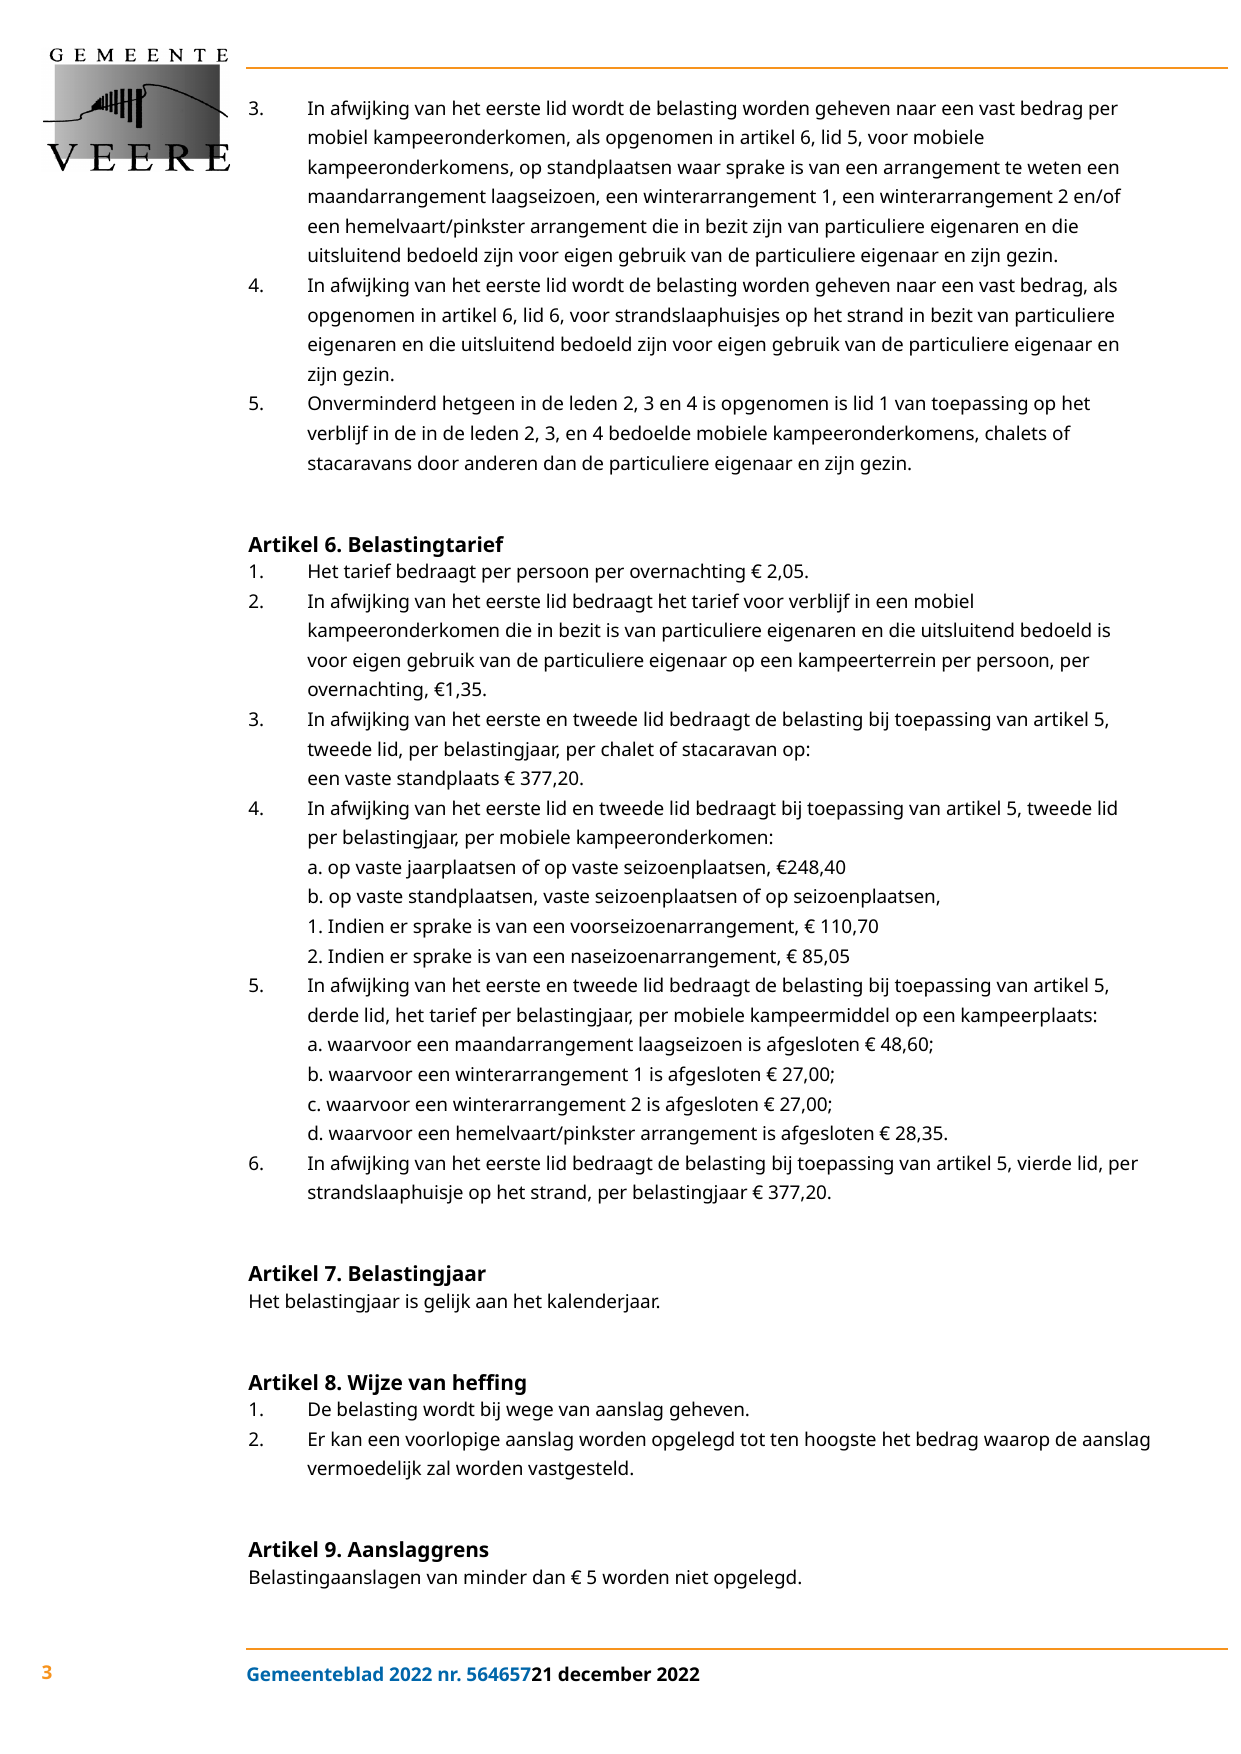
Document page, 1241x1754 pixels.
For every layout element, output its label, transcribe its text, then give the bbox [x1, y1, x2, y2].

list b. op vaste standplaatsen, vaste seizoenplaatsen of op seizoenplaatsen, [248, 884, 1152, 909]
list In afwijking van het eerste lid en tweede lid bedraagt bij toepassing van artikel 5, tweede lid per belastingjaar, per mobiele kampeeronderkomen: [248, 795, 1152, 850]
list In afwijking van het eerste lid wordt de belasting worden geheven naar een vast bedrag per mobiel kampeeronderkomen, als opgenomen in artikel 6, lid 5, voor mobiele kampeeronderkomens, op standplaatsen waar sprake is van een arrangement te weten een maandarrangement laagseizoen, een winterarrangement 1, een winterarrangement 2 en/of een hemelvaart/pinkster arrangement die in bezit zijn van particuliere eigenaren en die uitsluitend bedoeld zijn voor eigen gebruik van de particuliere eigenaar en zijn gezin. [248, 95, 1152, 268]
list In afwijking van het eerste en tweede lid bedraagt de belasting bij toepassing van artikel 5, derde lid, het tarief per belastingjaar, per mobiele kampeermiddel op een kampeerplaats: [248, 972, 1152, 1028]
list Er kan een voorlopige aanslag worden opgelegd tot ten hoogste het bedrag waarop de aanslag vermoedelijk zal worden vastgesteld. [248, 1426, 1152, 1481]
list In afwijking van het eerste en tweede lid bedraagt de belasting bij toepassing van artikel 5, tweede lid, per belastingjaar, per chalet of stacaravan op: [248, 706, 1152, 761]
list b. waarvoor een winterarrangement 1 is afgesloten € 27,00; [248, 1061, 1152, 1087]
text Het belastingjaar is gelijk aan het kalenderjaar. [248, 1288, 1152, 1314]
list De belasting wordt bij wege van aanslag geheven. [248, 1396, 1152, 1422]
list In afwijking van het eerste lid bedraagt de belasting bij toepassing van artikel 5, vierde lid, per strandslaaphuisje op het strand, per belastingjaar € 377,20. [248, 1150, 1152, 1205]
list a. waarvoor een maandarrangement laagseizoen is afgesloten € 48,60; [248, 1032, 1152, 1057]
text Artikel 7. Belastingjaar [248, 1259, 1152, 1288]
picture [41, 47, 231, 172]
text Artikel 6. Belastingtarief [248, 530, 1152, 558]
list 2. Indien er sprake is van een naseizoenarrangement, € 85,05 [248, 943, 1152, 968]
list c. waarvoor een winterarrangement 2 is afgesloten € 27,00; [248, 1091, 1152, 1116]
text Belastingaanslagen van minder dan € 5 worden niet opgelegd. [248, 1564, 1152, 1590]
list d. waarvoor een hemelvaart/pinkster arrangement is afgesloten € 28,35. [248, 1120, 1152, 1146]
list Het tarief bedraagt per persoon per overnachting € 2,05. [248, 558, 1152, 584]
text Artikel 9. Aanslaggrens [248, 1536, 1152, 1564]
list In afwijking van het eerste lid wordt de belasting worden geheven naar een vast bedrag, als opgenomen in artikel 6, lid 6, voor strandslaaphuisjes op het strand in bezit van particuliere eigenaren en die uitsluitend bedoeld zijn voor eigen gebruik van de particuliere eigenaar en zijn gezin. [248, 272, 1152, 387]
list een vaste standplaats € 377,20. [248, 765, 1152, 791]
list In afwijking van het eerste lid bedraagt het tarief voor verblijf in een mobiel kampeeronderkomen die in bezit is van particuliere eigenaren en die uitsluitend bedoeld is voor eigen gebruik van de particuliere eigenaar op een kampeerterrein per persoon, per overnachting, €1,35. [248, 588, 1152, 702]
list a. op vaste jaarplaatsen of op vaste seizoenplaatsen, €248,40 [248, 854, 1152, 880]
list Onverminderd hetgeen in de leden 2, 3 en 4 is opgenomen is lid 1 van toepassing op het verblijf in de in de leden 2, 3, en 4 bedoelde mobiele kampeeronderkomens, chalets of stacaravans door anderen dan de particuliere eigenaar en zijn gezin. [248, 391, 1152, 476]
text Artikel 8. Wijze van heffing [248, 1368, 1152, 1396]
list 1. Indien er sprake is van een voorseizoenarrangement, € 110,70 [248, 913, 1152, 939]
